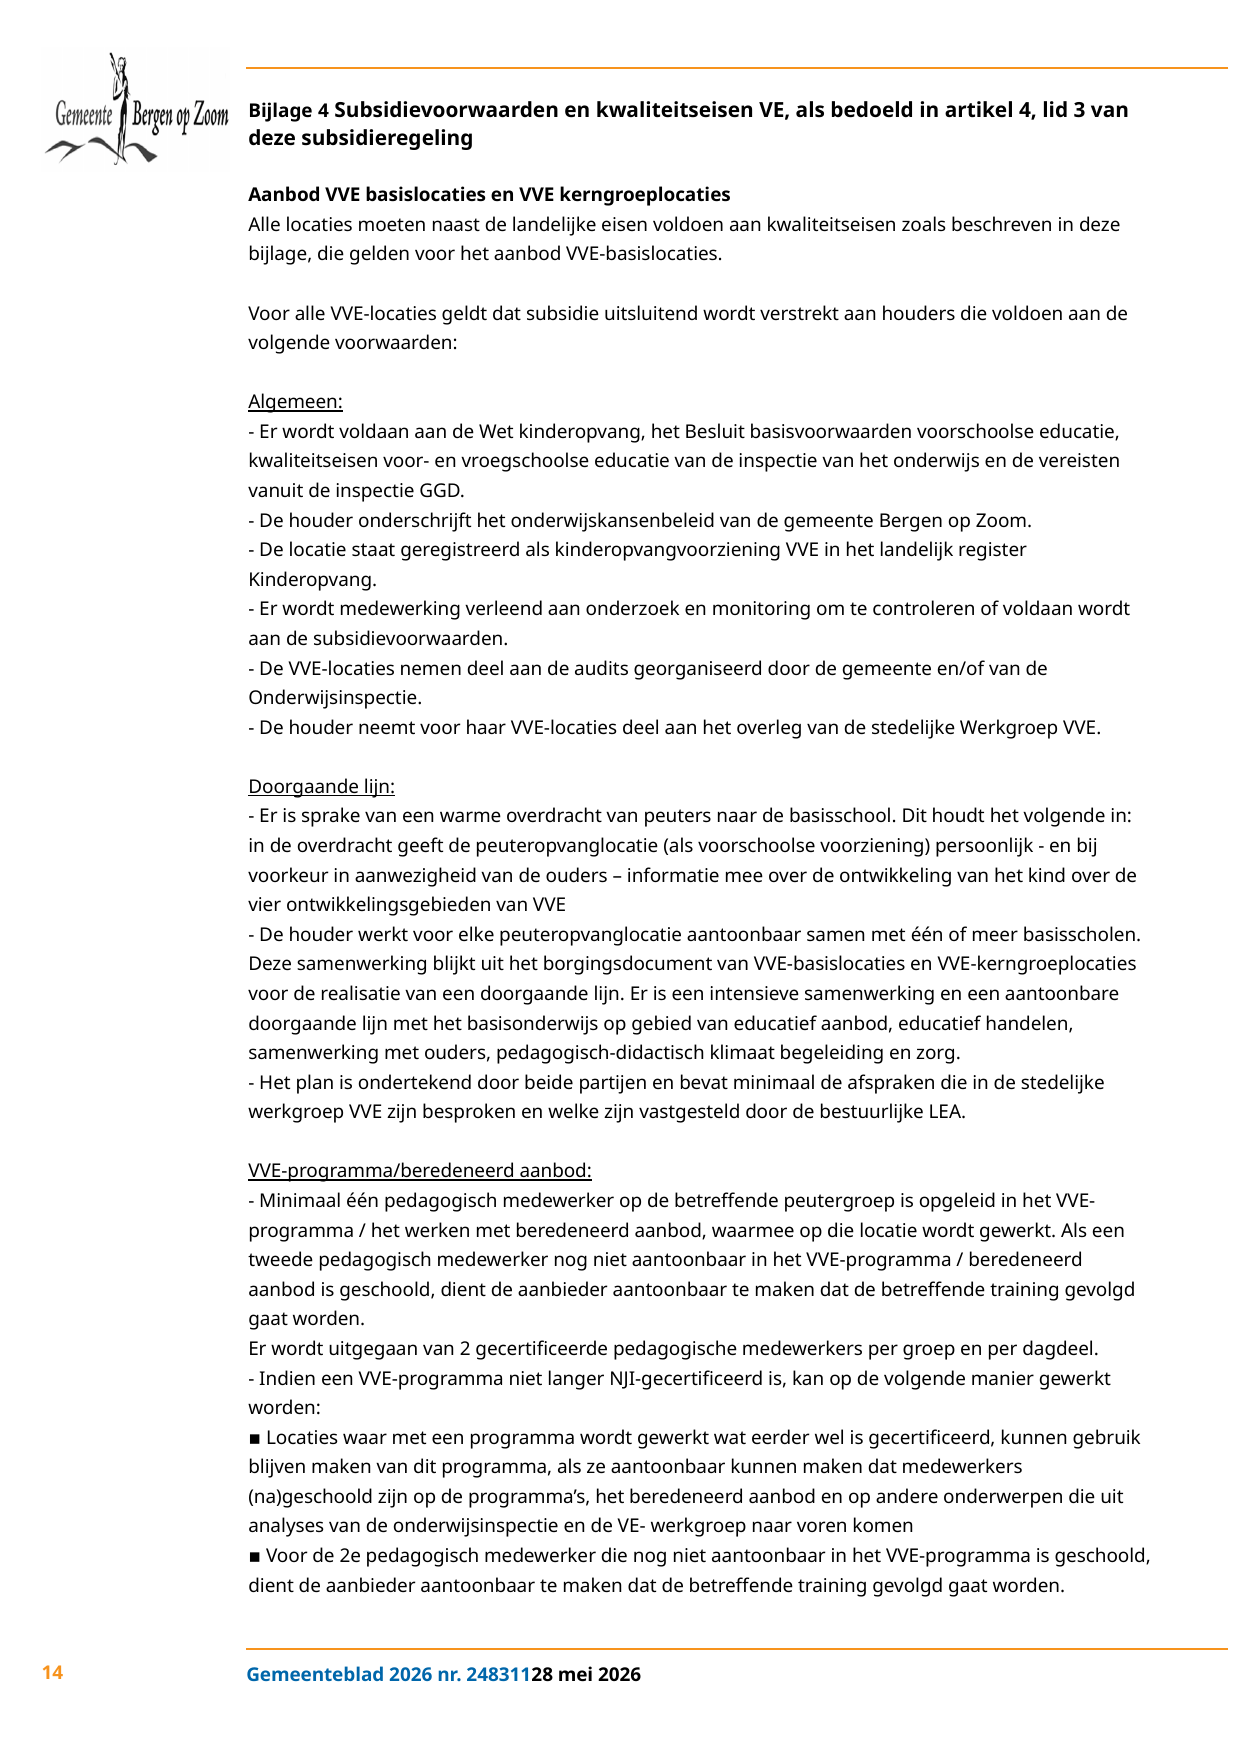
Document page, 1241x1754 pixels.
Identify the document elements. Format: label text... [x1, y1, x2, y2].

text VVE-programma/beredeneerd aanbod: [248, 1158, 1152, 1183]
text - De houder neemt voor haar VVE-locaties deel aan het overleg van de stedelijke Werkgroep VVE. [248, 714, 1152, 739]
text Algemeen: [248, 388, 1152, 414]
text - Er wordt voldaan aan de Wet kinderopvang, het Besluit basisvoorwaarden voorschoolse educatie, kwaliteitseisen voor- en vroegschoolse educatie van de inspectie van het onderwijs en de vereisten vanuit de inspectie GGD. [248, 418, 1152, 503]
text Aanbod VVE basislocaties en VVE kerngroeplocaties [248, 181, 1152, 207]
text Voor alle VVE-locaties geldt dat subsidie uitsluitend wordt verstrekt aan houders die voldoen aan de volgende voorwaarden: [248, 300, 1152, 355]
text - Indien een VVE-programma niet langer NJI-gecertificeerd is, kan op de volgende manier gewerkt worden: [248, 1365, 1152, 1420]
text - De VVE-locaties nemen deel aan de audits georganiseerd door de gemeente en/of van de Onderwijsinspectie. [248, 655, 1152, 710]
text ▪ Voor de 2e pedagogisch medewerker die nog niet aantoonbaar in het VVE-programma is geschoold, dient de aanbieder aantoonbaar te maken dat de betreffende training gevolgd gaat worden. [248, 1542, 1152, 1597]
picture [41, 47, 231, 172]
text - Minimaal één pedagogisch medewerker op de betreffende peutergroep is opgeleid in het VVE-programma / het werken met beredeneerd aanbod, waarmee op die locatie wordt gewerkt. Als een tweede pedagogisch medewerker nog niet aantoonbaar in het VVE-programma / beredeneerd aanbod is geschoold, dient de aanbieder aantoonbaar te maken dat de betreffende training gevolgd gaat worden. [248, 1187, 1152, 1331]
text - De houder werkt voor elke peuteropvanglocatie aantoonbaar samen met één of meer basisscholen. Deze samenwerking blijkt uit het borgingsdocument van VVE-basislocaties en VVE-kerngroeplocaties voor de realisatie van een doorgaande lijn. Er is een intensieve samenwerking en een aantoonbare doorgaande lijn met het basisonderwijs op gebied van educatief aanbod, educatief handelen, samenwerking met ouders, pedagogisch-didactisch klimaat begeleiding en zorg. [248, 921, 1152, 1065]
text - De houder onderschrijft het onderwijskansenbeleid van de gemeente Bergen op Zoom. [248, 507, 1152, 532]
text Er wordt uitgegaan van 2 gecertificeerde pedagogische medewerkers per groep en per dagdeel. [248, 1335, 1152, 1361]
text - Er wordt medewerking verleend aan onderzoek en monitoring om te controleren of voldaan wordt aan de subsidievoorwaarden. [248, 596, 1152, 651]
text Bijlage 4 Subsidievoorwaarden en kwaliteitseisen VE, als bedoeld in artikel 4, lid 3 van deze subsidieregeling [248, 95, 1152, 152]
text - Er is sprake van een warme overdracht van peuters naar de basisschool. Dit houdt het volgende in: in de overdracht geeft de peuteropvanglocatie (als voorschoolse voorziening) persoonlijk - en bij voorkeur in aanwezigheid van de ouders – informatie mee over de ontwikkeling van het kind over de vier ontwikkelingsgebieden van VVE [248, 803, 1152, 917]
text - De locatie staat geregistreerd als kinderopvangvoorziening VVE in het landelijk register Kinderopvang. [248, 536, 1152, 592]
text - Het plan is ondertekend door beide partijen en bevat minimaal de afspraken die in de stedelijke werkgroep VVE zijn besproken en welke zijn vastgesteld door de bestuurlijke LEA. [248, 1069, 1152, 1124]
text Doorgaande lijn: [248, 773, 1152, 799]
text Alle locaties moeten naast de landelijke eisen voldoen aan kwaliteitseisen zoals beschreven in deze bijlage, die gelden voor het aanbod VVE-basislocaties. [248, 211, 1152, 266]
text ▪ Locaties waar met een programma wordt gewerkt wat eerder wel is gecertificeerd, kunnen gebruik blijven maken van dit programma, als ze aantoonbaar kunnen maken dat medewerkers (na)geschoold zijn op de programma’s, het beredeneerd aanbod en op andere onderwerpen die uit analyses van de onderwijsinspectie en de VE- werkgroep naar voren komen [248, 1424, 1152, 1538]
